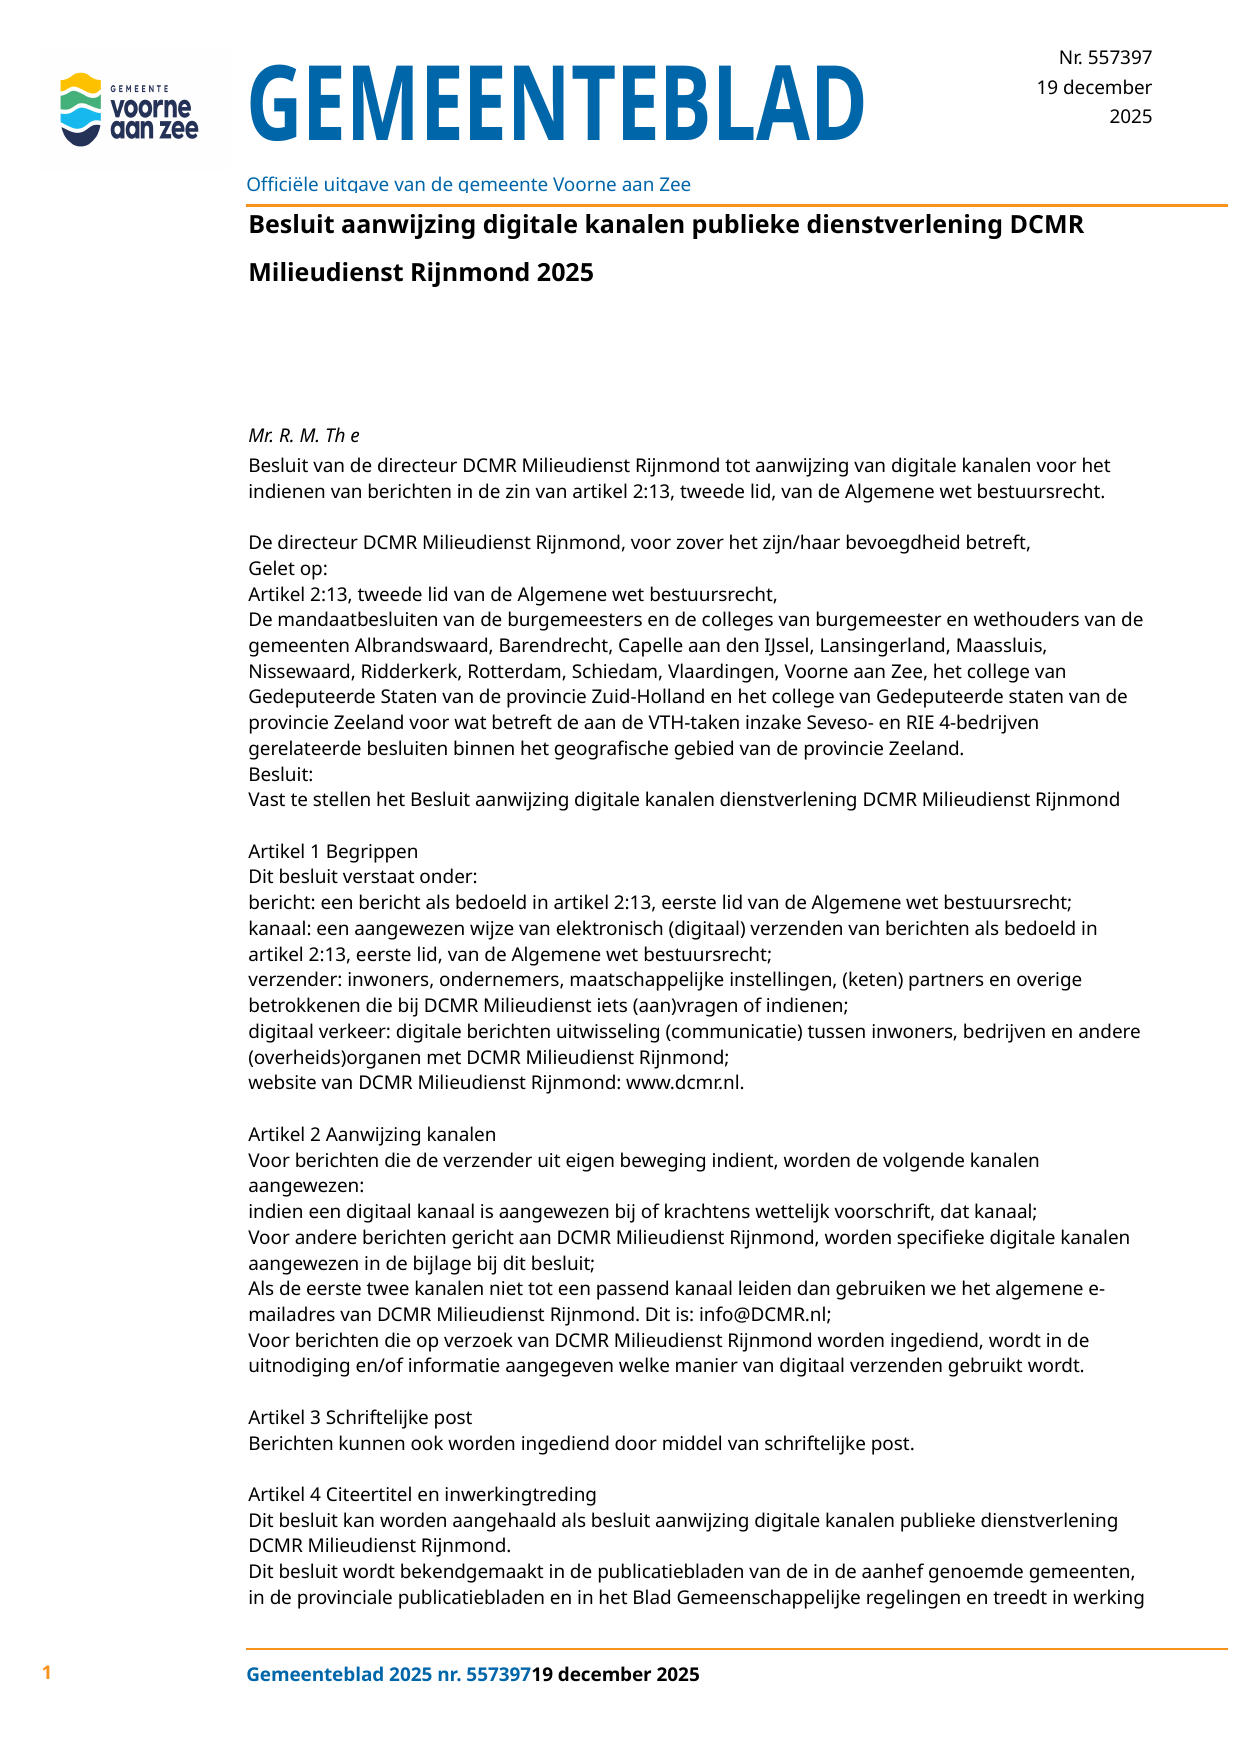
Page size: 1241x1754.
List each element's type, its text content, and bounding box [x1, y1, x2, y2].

text Besluit aanwijzing digitale kanalen publieke dienstverlening DCMR Milieudienst Rijnmond 2025 [248, 207, 1152, 288]
text Dit besluit kan worden aangehaald als besluit aanwijzing digitale kanalen publieke dienstverlening DCMR Milieudienst Rijnmond. [248, 1507, 1152, 1558]
text Als de eerste twee kanalen niet tot een passend kanaal leiden dan gebruiken we het algemene e-mailadres van DCMR Milieudienst Rijnmond. Dit is: info@DCMR.nl; [248, 1275, 1152, 1327]
text Dit besluit wordt bekendgemaakt in de publicatiebladen van de in de aanhef genoemde gemeenten, in de provinciale publicatiebladen en in het Blad Gemeenschappelijke regelingen en treedt in werking [248, 1558, 1152, 1610]
text De mandaatbesluiten van de burgemeesters en de colleges van burgemeester en wethouders van de gemeenten Albrandswaard, Barendrecht, Capelle aan den IJssel, Lansingerland, Maassluis, Nissewaard, Ridderkerk, Rotterdam, Schiedam, Vlaardingen, Voorne aan Zee, het college van Gedeputeerde Staten van de provincie Zuid-Holland en het college van Gedeputeerde staten van de provincie Zeeland voor wat betreft de aan de VTH-taken inzake Seveso- en RIE 4-bedrijven gerelateerde besluiten binnen het geografische gebied van de provincie Zeeland. [248, 606, 1152, 761]
text Mr. R. M. Th e [248, 422, 1152, 448]
text digitaal verkeer: digitale berichten uitwisseling (communicatie) tussen inwoners, bedrijven en andere (overheids)organen met DCMR Milieudienst Rijnmond; [248, 1018, 1152, 1069]
text Artikel 4 Citeertitel en inwerkingtreding [248, 1481, 1152, 1507]
picture [41, 47, 231, 172]
text Gelet op: [248, 555, 1152, 581]
text bericht: een bericht als bedoeld in artikel 2:13, eerste lid van de Algemene wet bestuursrecht; [248, 889, 1152, 915]
text Besluit van de directeur DCMR Milieudienst Rijnmond tot aanwijzing van digitale kanalen voor het indienen van berichten in de zin van artikel 2:13, tweede lid, van de Algemene wet bestuursrecht. [248, 452, 1152, 503]
text Dit besluit verstaat onder: [248, 864, 1152, 889]
text kanaal: een aangewezen wijze van elektronisch (digitaal) verzenden van berichten als bedoeld in artikel 2:13, eerste lid, van de Algemene wet bestuursrecht; [248, 915, 1152, 967]
text Voor andere berichten gericht aan DCMR Milieudienst Rijnmond, worden specifieke digitale kanalen aangewezen in de bijlage bij dit besluit; [248, 1224, 1152, 1275]
text indien een digitaal kanaal is aangewezen bij of krachtens wettelijk voorschrift, dat kanaal; [248, 1198, 1152, 1224]
text Voor berichten die de verzender uit eigen beweging indient, worden de volgende kanalen aangewezen: [248, 1147, 1152, 1198]
text Besluit: [248, 761, 1152, 787]
text Voor berichten die op verzoek van DCMR Milieudienst Rijnmond worden ingediend, wordt in de uitnodiging en/of informatie aangegeven welke manier van digitaal verzenden gebruikt wordt. [248, 1327, 1152, 1378]
text verzender: inwoners, ondernemers, maatschappelijke instellingen, (keten) partners en overige betrokkenen die bij DCMR Milieudienst iets (aan)vragen of indienen; [248, 967, 1152, 1018]
text website van DCMR Milieudienst Rijnmond: www.dcmr.nl. [248, 1069, 1152, 1095]
text Artikel 2:13, tweede lid van de Algemene wet bestuursrecht, [248, 581, 1152, 606]
text Vast te stellen het Besluit aanwijzing digitale kanalen dienstverlening DCMR Milieudienst Rijnmond [248, 787, 1152, 812]
text Artikel 1 Begrippen [248, 838, 1152, 864]
text Artikel 2 Aanwijzing kanalen [248, 1121, 1152, 1147]
text Berichten kunnen ook worden ingediend door middel van schriftelijke post. [248, 1430, 1152, 1456]
text De directeur DCMR Milieudienst Rijnmond, voor zover het zijn/haar bevoegdheid betreft, [248, 529, 1152, 555]
text Artikel 3 Schriftelijke post [248, 1404, 1152, 1430]
